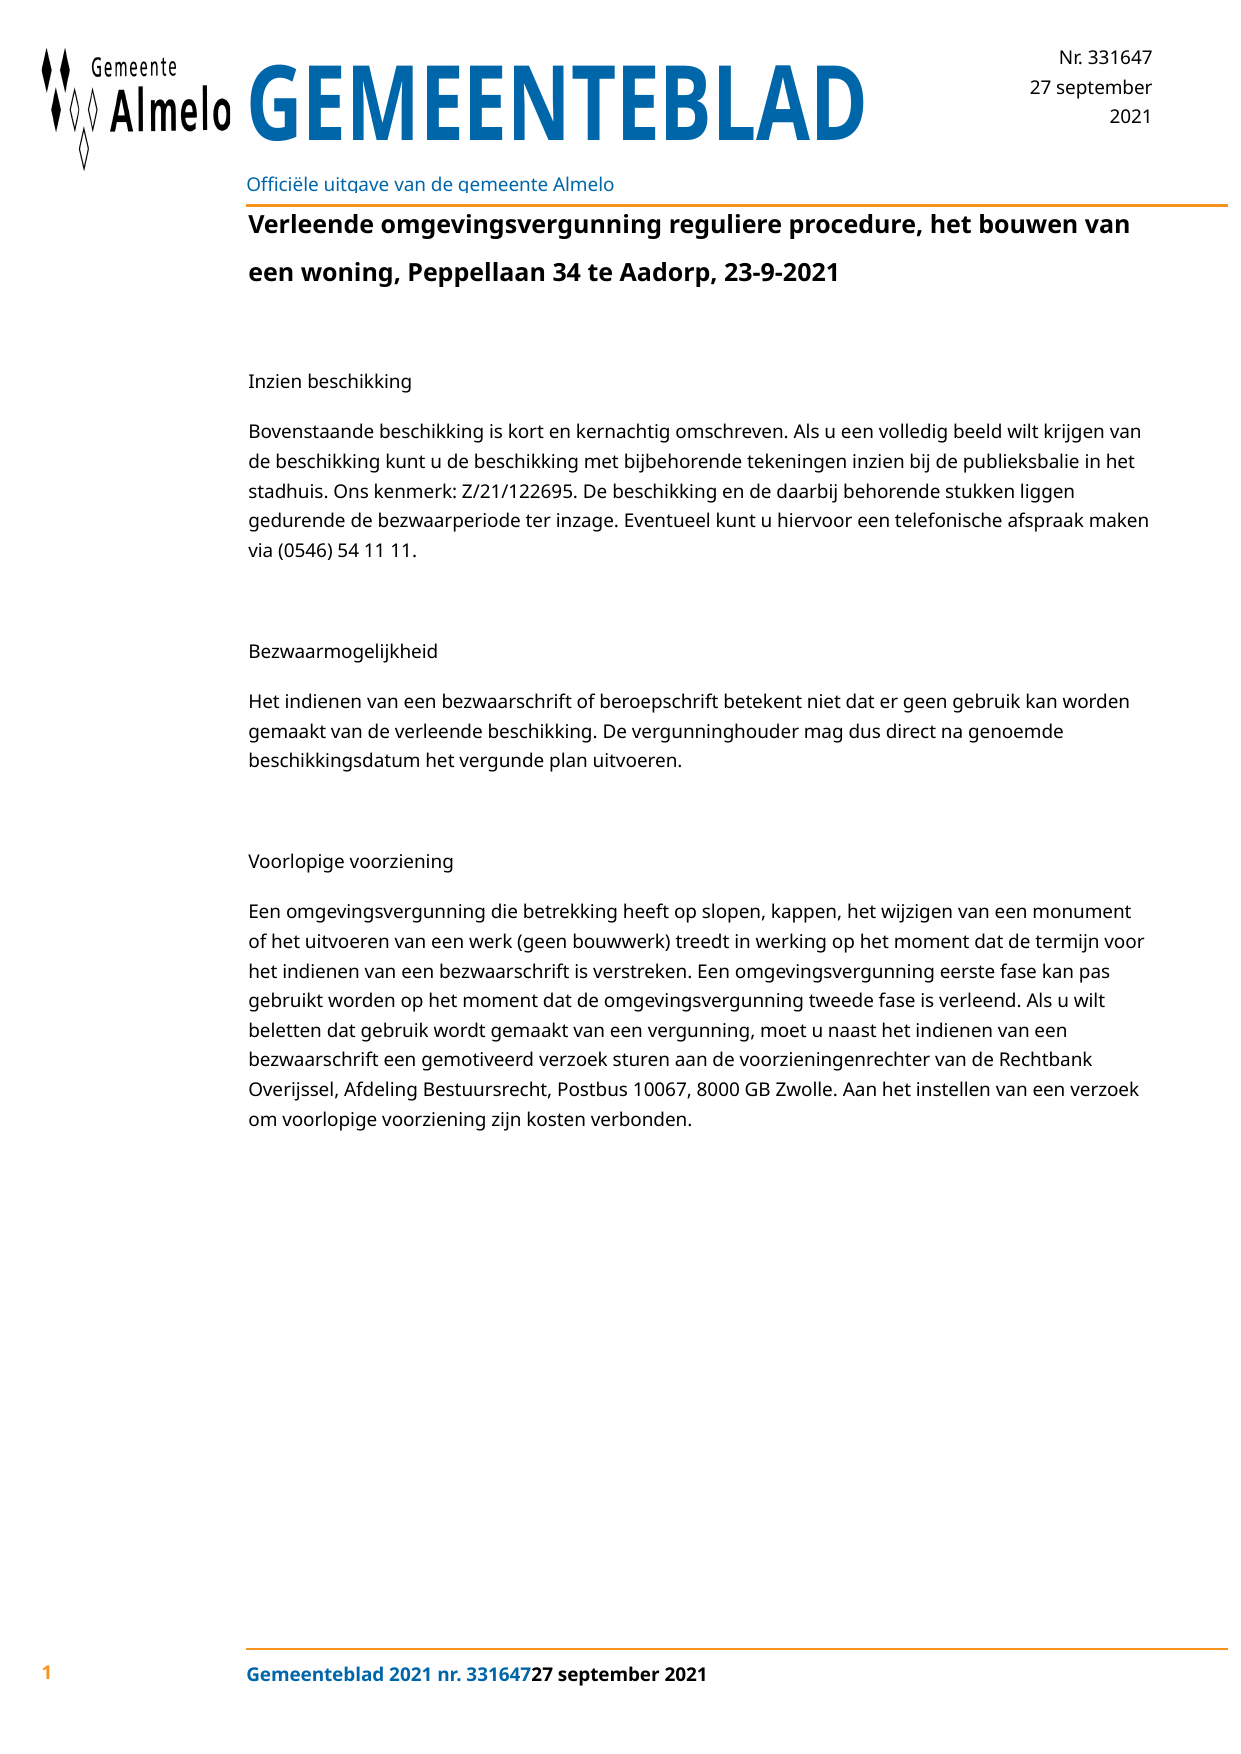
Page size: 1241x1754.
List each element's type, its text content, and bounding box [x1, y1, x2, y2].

text Een omgevingsvergunning die betrekking heeft op slopen, kappen, het wijzigen van een monument of het uitvoeren van een werk (geen bouwwerk) treedt in werking op het moment dat de termijn voor het indienen van een bezwaarschrift is verstreken. Een omgevingsvergunning eerste fase kan pas gebruikt worden op het moment dat de omgevingsvergunning tweede fase is verleend. Als u wilt beletten dat gebruik wordt gemaakt van een vergunning, moet u naast het indienen van een bezwaarschrift een gemotiveerd verzoek sturen aan de voorzieningenrechter van de Rechtbank Overijssel, Afdeling Bestuursrecht, Postbus 10067, 8000 GB Zwolle. Aan het instellen van een verzoek om voorlopige voorziening zijn kosten verbonden. [248, 899, 1152, 1132]
text Verleende omgevingsvergunning reguliere procedure, het bouwen van een woning, Peppellaan 34 te Aadorp, 23-9-2021 [248, 207, 1152, 288]
text Het indienen van een bezwaarschrift of beroepschrift betekent niet dat er geen gebruik kan worden gemaakt van de verleende beschikking. De vergunninghouder mag dus direct na genoemde beschikkingsdatum het vergunde plan uitvoeren. [248, 688, 1152, 773]
picture [41, 47, 231, 172]
text Inzien beschikking [248, 368, 1152, 394]
text Bovenstaande beschikking is kort en kernachtig omschreven. Als u een volledig beeld wilt krijgen van de beschikking kunt u de beschikking met bijbehorende tekeningen inzien bij de publieksbalie in het stadhuis. Ons kenmerk: Z/21/122695. De beschikking en de daarbij behorende stukken liggen gedurende de bezwaarperiode ter inzage. Eventueel kunt u hiervoor een telefonische afspraak maken via (0546) 54 11 11. [248, 419, 1152, 563]
text Bezwaarmogelijkheid [248, 638, 1152, 664]
text Voorlopige voorziening [248, 848, 1152, 874]
